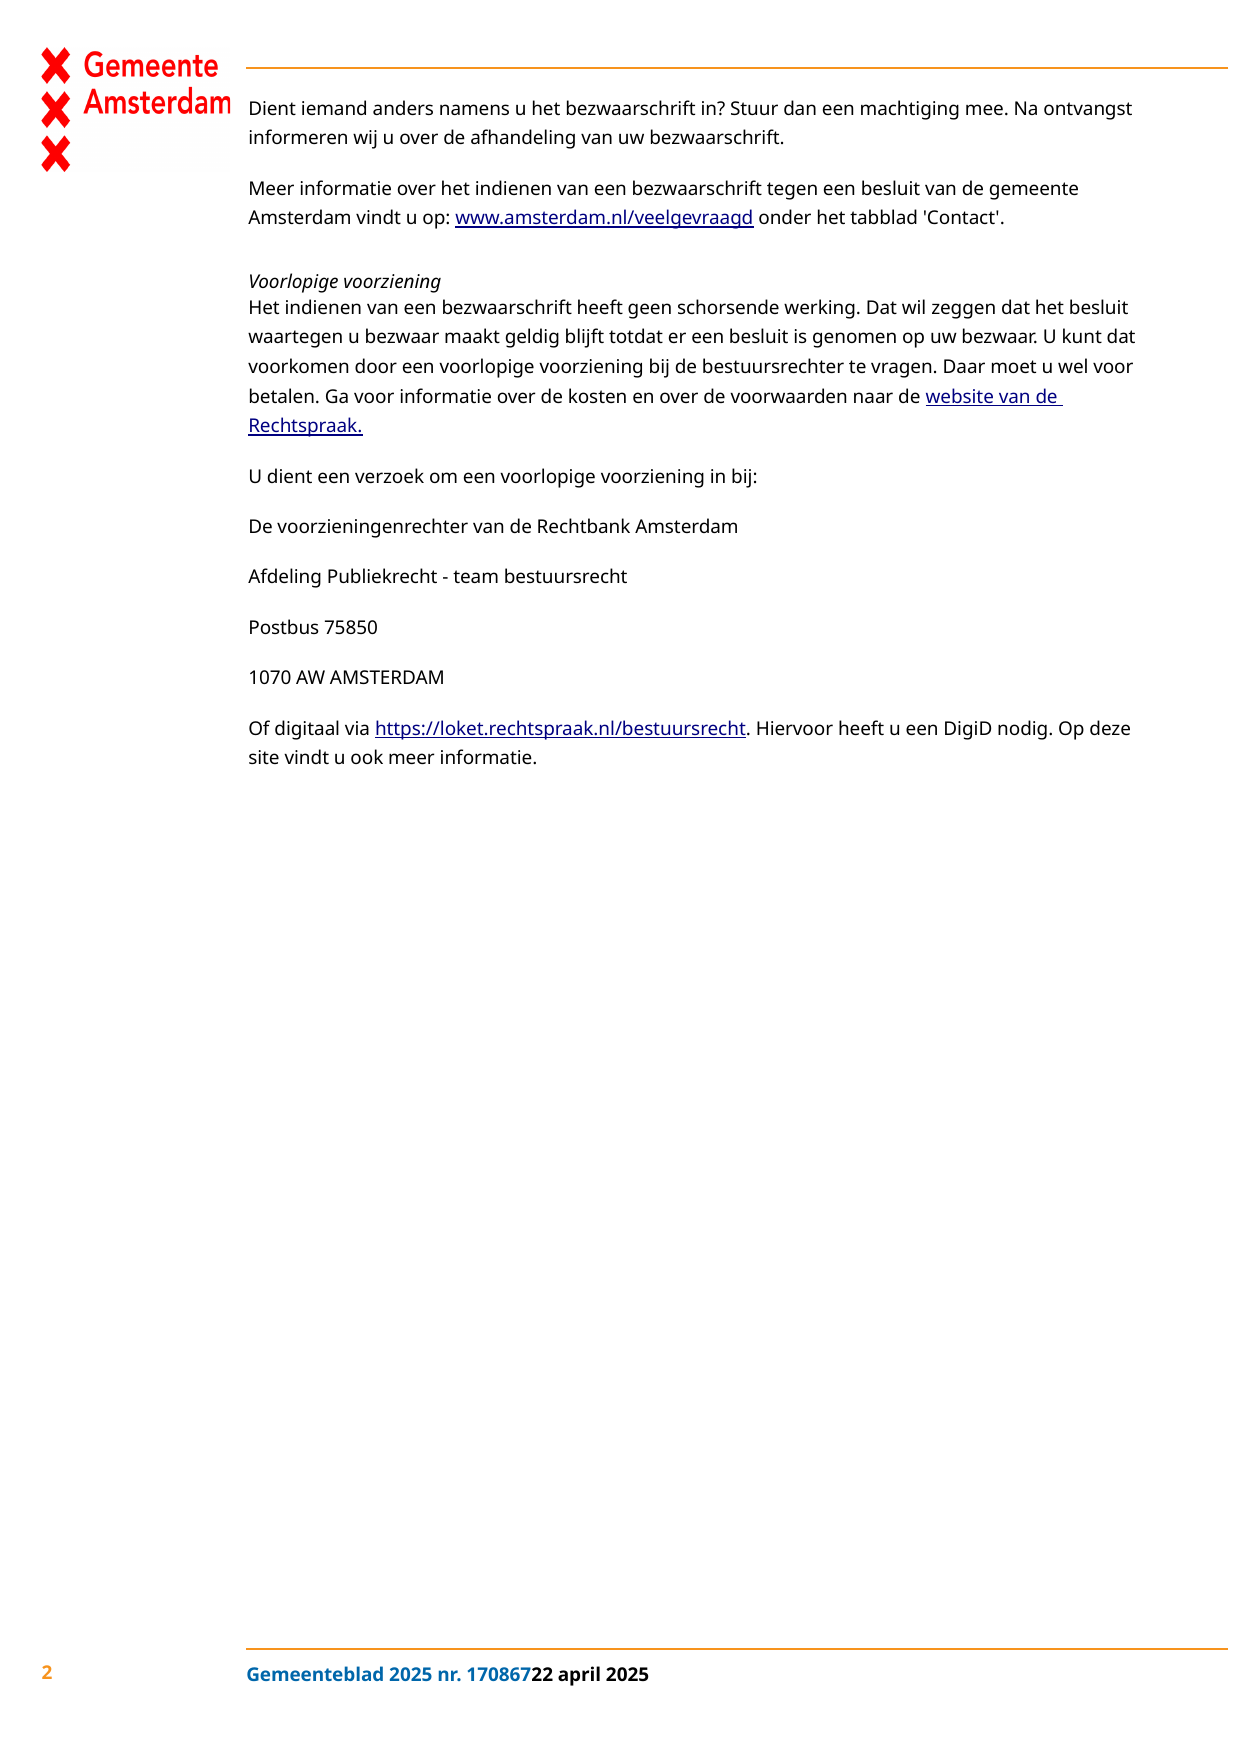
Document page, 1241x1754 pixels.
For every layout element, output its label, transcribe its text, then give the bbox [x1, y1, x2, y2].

text 1070 AW AMSTERDAM [248, 664, 1152, 690]
text Afdeling Publiekrecht - team bestuursrecht [248, 564, 1152, 589]
text Meer informatie over het indienen van een bezwaarschrift tegen een besluit van de gemeente Amsterdam vindt u op: www.amsterdam.nl/veelgevraagd onder het tabblad 'Contact'. [248, 175, 1152, 230]
text Voorlopige voorziening [248, 268, 1152, 294]
picture [41, 47, 231, 172]
text De voorzieningenrechter van de Rechtbank Amsterdam [248, 513, 1152, 539]
text Of digitaal via https://loket.rechtspraak.nl/bestuursrecht. Hiervoor heeft u een DigiD nodig. Op deze site vindt u ook meer informatie. [248, 715, 1152, 770]
text Dient iemand anders namens u het bezwaarschrift in? Stuur dan een machtiging mee. Na ontvangst informeren wij u over de afhandeling van uw bezwaarschrift. [248, 95, 1152, 150]
text U dient een verzoek om een voorlopige voorziening in bij: [248, 463, 1152, 488]
text Postbus 75850 [248, 614, 1152, 640]
text Het indienen van een bezwaarschrift heeft geen schorsende werking. Dat wil zeggen dat het besluit waartegen u bezwaar maakt geldig blijft totdat er een besluit is genomen op uw bezwaar. U kunt dat voorkomen door een voorlopige voorziening bij de bestuursrechter te vragen. Daar moet u wel voor betalen. Ga voor informatie over de kosten en over de voorwaarden naar de website van de Rechtspraak. [248, 294, 1152, 438]
